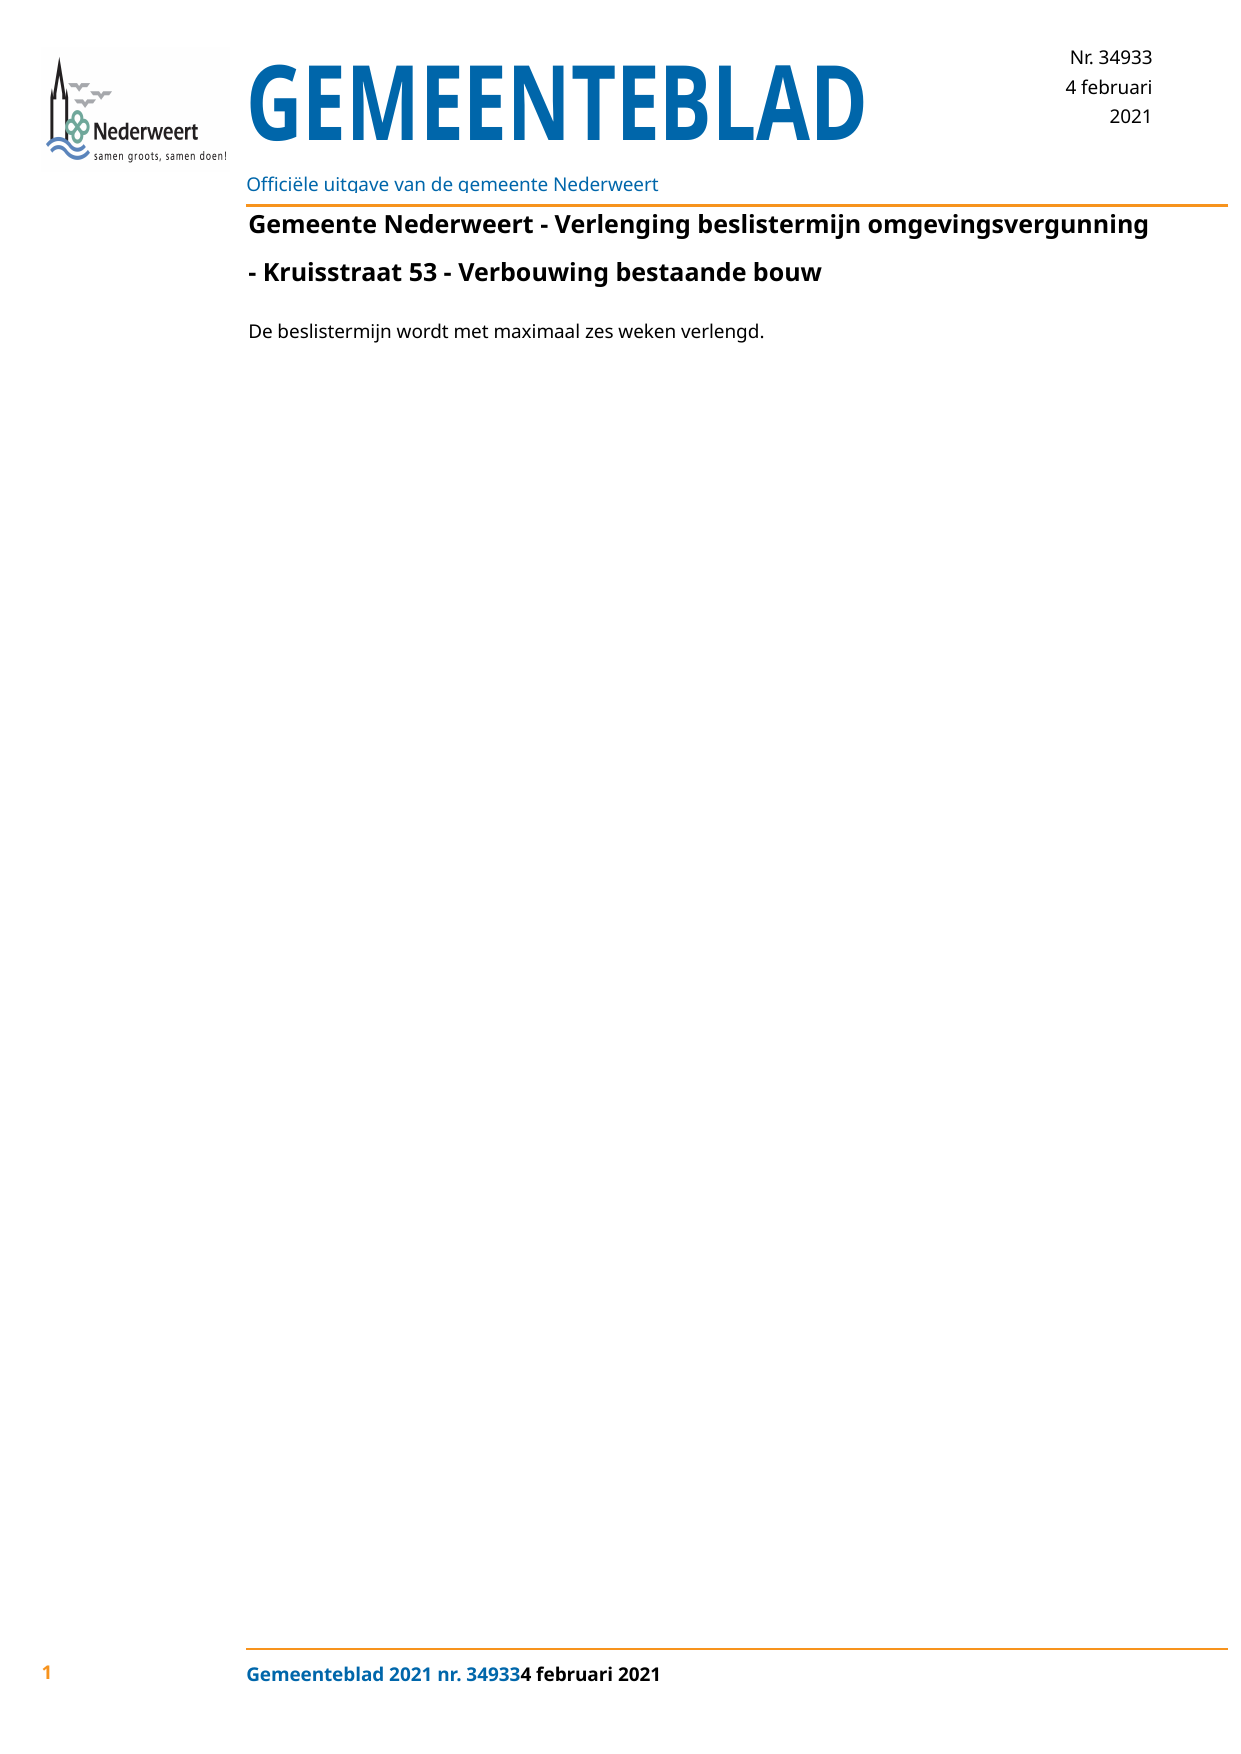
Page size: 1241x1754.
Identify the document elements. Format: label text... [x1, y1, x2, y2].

text Gemeente Nederweert - Verlenging beslistermijn omgevingsvergunning - Kruisstraat 53 - Verbouwing bestaande bouw [248, 207, 1152, 288]
picture [41, 47, 231, 172]
text De beslistermijn wordt met maximaal zes weken verlengd. [248, 318, 1152, 344]
